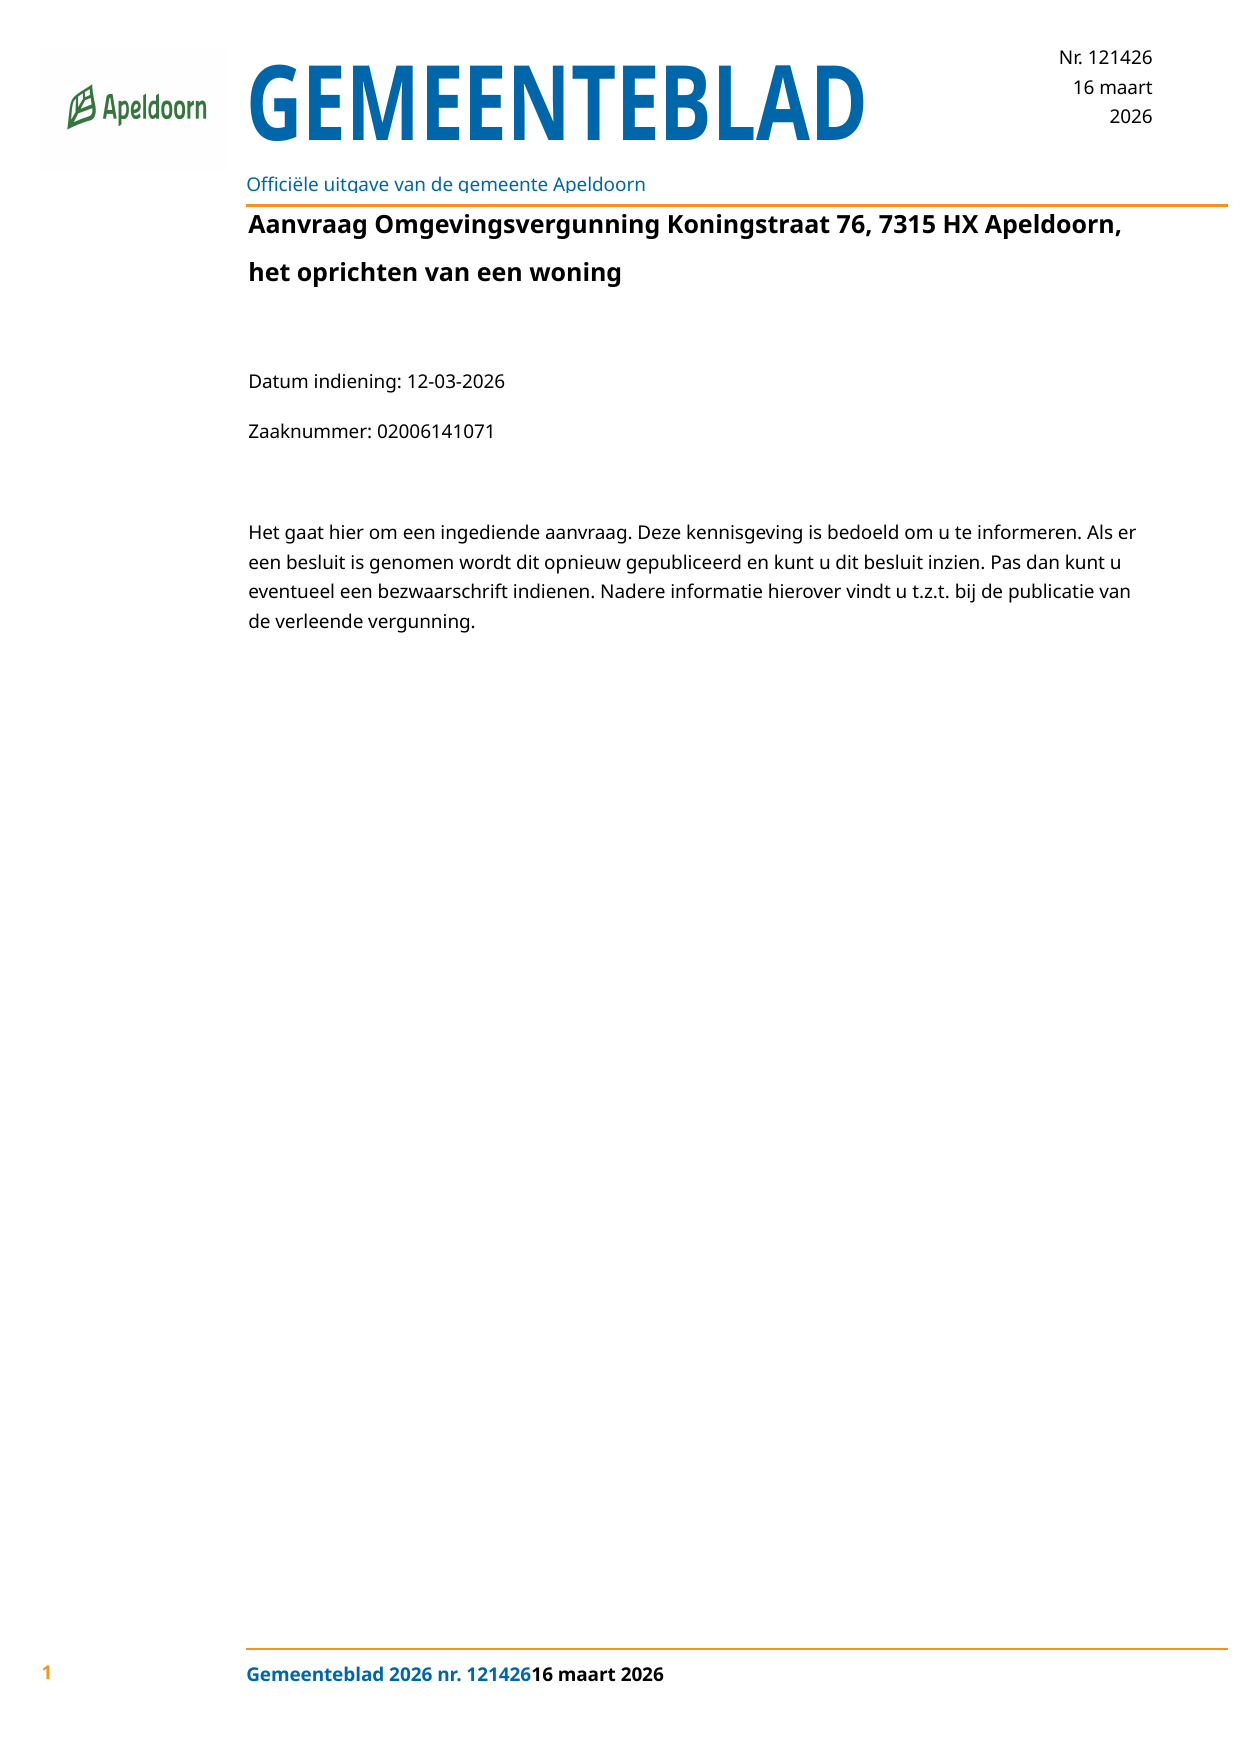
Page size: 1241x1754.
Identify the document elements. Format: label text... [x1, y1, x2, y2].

text Datum indiening: 12-03-2026 [248, 368, 1152, 394]
text Het gaat hier om een ingediende aanvraag. Deze kennisgeving is bedoeld om u te informeren. Als er een besluit is genomen wordt dit opnieuw gepubliceerd en kunt u dit besluit inzien. Pas dan kunt u eventueel een bezwaarschrift indienen. Nadere informatie hierover vindt u t.z.t. bij de publicatie van de verleende vergunning. [248, 519, 1152, 634]
text Aanvraag Omgevingsvergunning Koningstraat 76, 7315 HX Apeldoorn, het oprichten van een woning [248, 207, 1152, 288]
text Zaaknummer: 02006141071 [248, 419, 1152, 444]
picture [41, 47, 231, 172]
